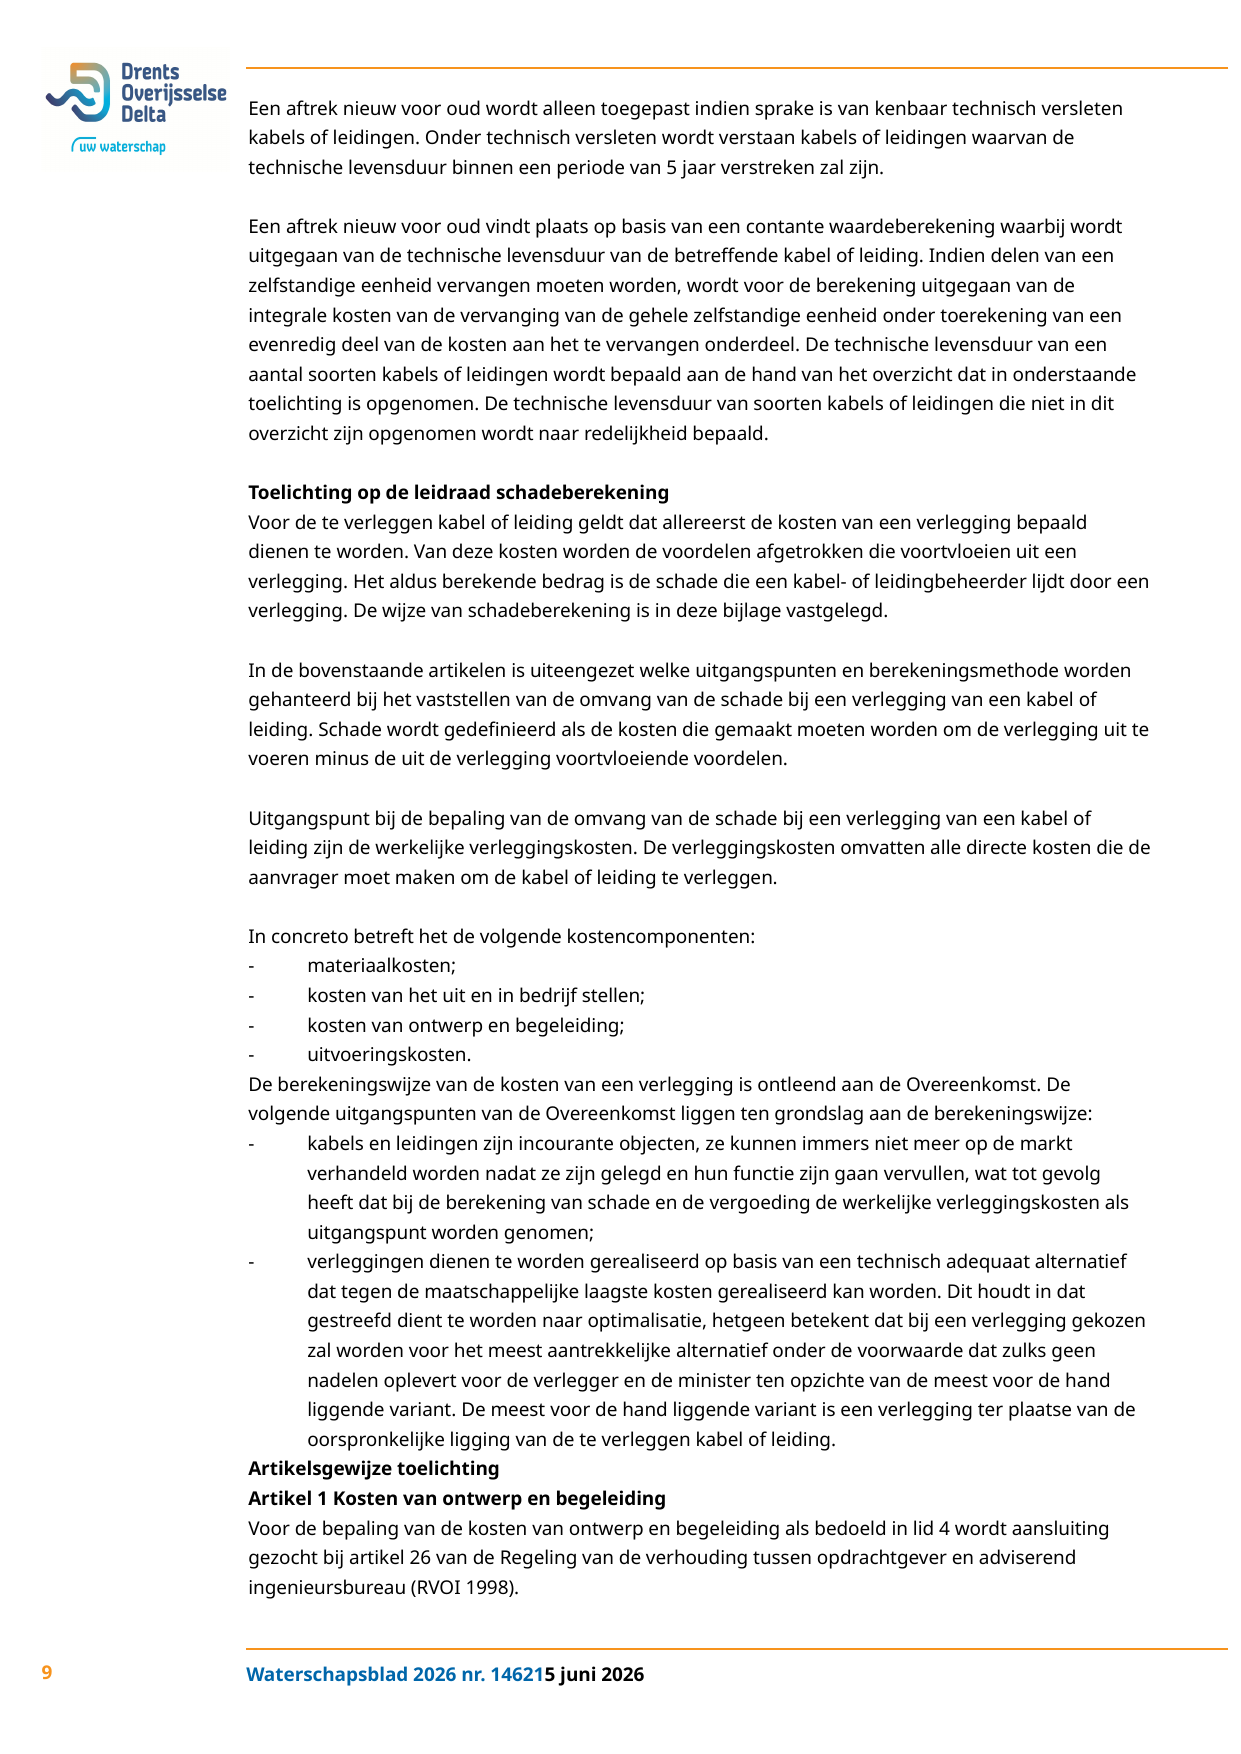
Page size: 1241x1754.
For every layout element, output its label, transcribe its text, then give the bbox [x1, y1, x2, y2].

text Toelichting op de leidraad schadeberekening [248, 479, 1152, 505]
text Artikel 1 Kosten van ontwerp en begeleiding [248, 1485, 1152, 1511]
text De berekeningswijze van de kosten van een verlegging is ontleend aan de Overeenkomst. De volgende uitgangspunten van de Overeenkomst liggen ten grondslag aan de berekeningswijze: [248, 1071, 1152, 1126]
list kabels en leidingen zijn incourante objecten, ze kunnen immers niet meer op de markt verhandeld worden nadat ze zijn gelegd en hun functie zijn gaan vervullen, wat tot gevolg heeft dat bij de berekening van schade en de vergoeding de werkelijke verleggingskosten als uitgangspunt worden genomen; [248, 1130, 1152, 1245]
text Een aftrek nieuw voor oud wordt alleen toegepast indien sprake is van kenbaar technisch versleten kabels of leidingen. Onder technisch versleten wordt verstaan kabels of leidingen waarvan de technische levensduur binnen een periode van 5 jaar verstreken zal zijn. [248, 95, 1152, 180]
text In concreto betreft het de volgende kostencomponenten: [248, 923, 1152, 949]
text Voor de bepaling van de kosten van ontwerp en begeleiding als bedoeld in lid 4 wordt aansluiting gezocht bij artikel 26 van de Regeling van de verhouding tussen opdrachtgever en adviserend ingenieursbureau (RVOI 1998). [248, 1515, 1152, 1600]
picture [41, 47, 231, 172]
text Een aftrek nieuw voor oud vindt plaats op basis van een contante waardeberekening waarbij wordt uitgegaan van de technische levensduur van de betreffende kabel of leiding. Indien delen van een zelfstandige eenheid vervangen moeten worden, wordt voor de berekening uitgegaan van de integrale kosten van de vervanging van de gehele zelfstandige eenheid onder toerekening van een evenredig deel van de kosten aan het te vervangen onderdeel. De technische levensduur van een aantal soorten kabels of leidingen wordt bepaald aan de hand van het overzicht dat in onderstaande toelichting is opgenomen. De technische levensduur van soorten kabels of leidingen die niet in dit overzicht zijn opgenomen wordt naar redelijkheid bepaald. [248, 213, 1152, 446]
list kosten van het uit en in bedrijf stellen; [248, 982, 1152, 1008]
text Voor de te verleggen kabel of leiding geldt dat allereerst de kosten van een verlegging bepaald dienen te worden. Van deze kosten worden de voordelen afgetrokken die voortvloeien uit een verlegging. Het aldus berekende bedrag is de schade die een kabel- of leidingbeheerder lijdt door een verlegging. De wijze van schadeberekening is in deze bijlage vastgelegd. [248, 509, 1152, 623]
list uitvoeringskosten. [248, 1041, 1152, 1067]
list materiaalkosten; [248, 953, 1152, 978]
text Uitgangspunt bij de bepaling van de omvang van de schade bij een verlegging van een kabel of leiding zijn de werkelijke verleggingskosten. De verleggingskosten omvatten alle directe kosten die de aanvrager moet maken om de kabel of leiding te verleggen. [248, 805, 1152, 890]
list kosten van ontwerp en begeleiding; [248, 1012, 1152, 1038]
text Artikelsgewijze toelichting [248, 1456, 1152, 1481]
text In de bovenstaande artikelen is uiteengezet welke uitgangspunten en berekeningsmethode worden gehanteerd bij het vaststellen van de omvang van de schade bij een verlegging van een kabel of leiding. Schade wordt gedefinieerd als de kosten die gemaakt moeten worden om de verlegging uit te voeren minus de uit de verlegging voortvloeiende voordelen. [248, 657, 1152, 771]
list verleggingen dienen te worden gerealiseerd op basis van een technisch adequaat alternatief dat tegen de maatschappelijke laagste kosten gerealiseerd kan worden. Dit houdt in dat gestreefd dient te worden naar optimalisatie, hetgeen betekent dat bij een verlegging gekozen zal worden voor het meest aantrekkelijke alternatief onder de voorwaarde dat zulks geen nadelen oplevert voor de verlegger en de minister ten opzichte van de meest voor de hand liggende variant. De meest voor de hand liggende variant is een verlegging ter plaatse van de oorspronkelijke ligging van de te verleggen kabel of leiding. [248, 1248, 1152, 1452]
